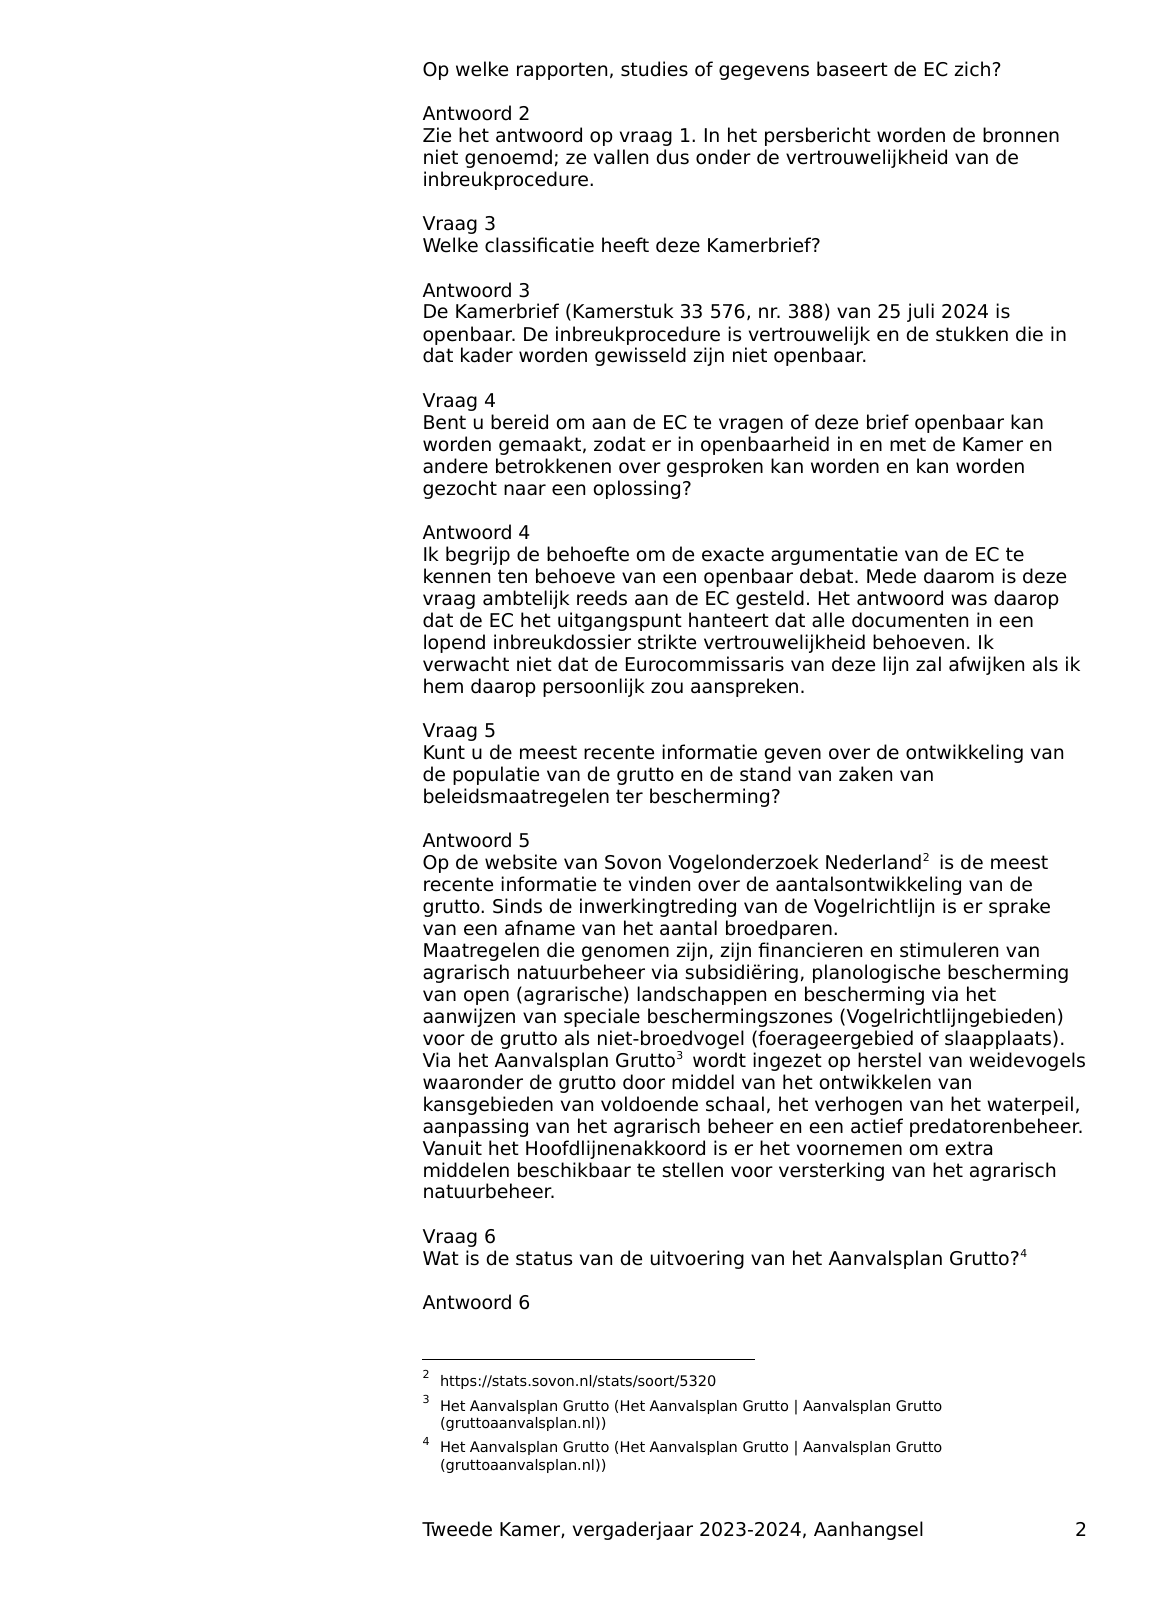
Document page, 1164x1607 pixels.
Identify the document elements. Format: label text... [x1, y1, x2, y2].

text Vraag 5 [422, 720, 1087, 742]
text Op de website van Sovon Vogelonderzoek Nederland is de meest recente informatie te vinden over de aantalsontwikkeling van de grutto. Sinds de inwerkingtreding van de Vogelrichtlijn is er sprake van een afname van het aantal broedparen. [422, 852, 1087, 940]
text Het Aanvalsplan Grutto (Het Aanvalsplan Grutto | Aanvalsplan Grutto (gruttoaanvalsplan.nl)) [422, 1435, 1087, 1474]
text Antwoord 5 [422, 830, 1087, 852]
text Op welke rapporten, studies of gegevens baseert de EC zich? [422, 59, 1087, 81]
text Vraag 3 [422, 213, 1087, 235]
text Antwoord 2 [422, 103, 1087, 125]
text Welke classificatie heeft deze Kamerbrief? [422, 235, 1087, 257]
text Vraag 6 [422, 1226, 1087, 1248]
text Maatregelen die genomen zijn, zijn financieren en stimuleren van agrarisch natuurbeheer via subsidiëring, planologische bescherming van open (agrarische) landschappen en bescherming via het aanwijzen van speciale beschermingszones (Vogelrichtlijngebieden) voor de grutto als niet-broedvogel (foerageergebied of slaapplaats). Via het Aanvalsplan Grutto wordt ingezet op herstel van weidevogels waaronder de grutto door middel van het ontwikkelen van kansgebieden van voldoende schaal, het verhogen van het waterpeil, aanpassing van het agrarisch beheer en een actief predatorenbeheer. [422, 940, 1087, 1137]
text https://stats.sovon.nl/stats/soort/5320 [422, 1368, 1087, 1391]
text Vraag 4 [422, 389, 1087, 412]
text Zie het antwoord op vraag 1. In het persbericht worden de bronnen niet genoemd; ze vallen dus onder de vertrouwelijkheid van de inbreukprocedure. [422, 125, 1087, 191]
text Antwoord 3 [422, 279, 1087, 301]
text Bent u bereid om aan de EC te vragen of deze brief openbaar kan worden gemaakt, zodat er in openbaarheid in en met de Kamer en andere betrokkenen over gesproken kan worden en kan worden gezocht naar een oplossing? [422, 412, 1087, 499]
text Wat is de status van de uitvoering van het Aanvalsplan Grutto? [422, 1248, 1087, 1269]
text Het Aanvalsplan Grutto (Het Aanvalsplan Grutto | Aanvalsplan Grutto (gruttoaanvalsplan.nl)) [422, 1393, 1087, 1432]
text Antwoord 6 [422, 1292, 1087, 1314]
text Ik begrijp de behoefte om de exacte argumentatie van de EC te kennen ten behoeve van een openbaar debat. Mede daarom is deze vraag ambtelijk reeds aan de EC gesteld. Het antwoord was daarop dat de EC het uitgangspunt hanteert dat alle documenten in een lopend inbreukdossier strikte vertrouwelijkheid behoeven. Ik verwacht niet dat de Eurocommissaris van deze lijn zal afwijken als ik hem daarop persoonlijk zou aanspreken. [422, 544, 1087, 697]
text Kunt u de meest recente informatie geven over de ontwikkeling van de populatie van de grutto en de stand van zaken van beleidsmaatregelen ter bescherming? [422, 742, 1087, 808]
text Vanuit het Hoofdlijnenakkoord is er het voornemen om extra middelen beschikbaar te stellen voor versterking van het agrarisch natuurbeheer. [422, 1137, 1087, 1203]
text Antwoord 4 [422, 522, 1087, 544]
text De Kamerbrief (Kamerstuk 33 576, nr. 388) van 25 juli 2024 is openbaar. De inbreukprocedure is vertrouwelijk en de stukken die in dat kader worden gewisseld zijn niet openbaar. [422, 301, 1087, 367]
